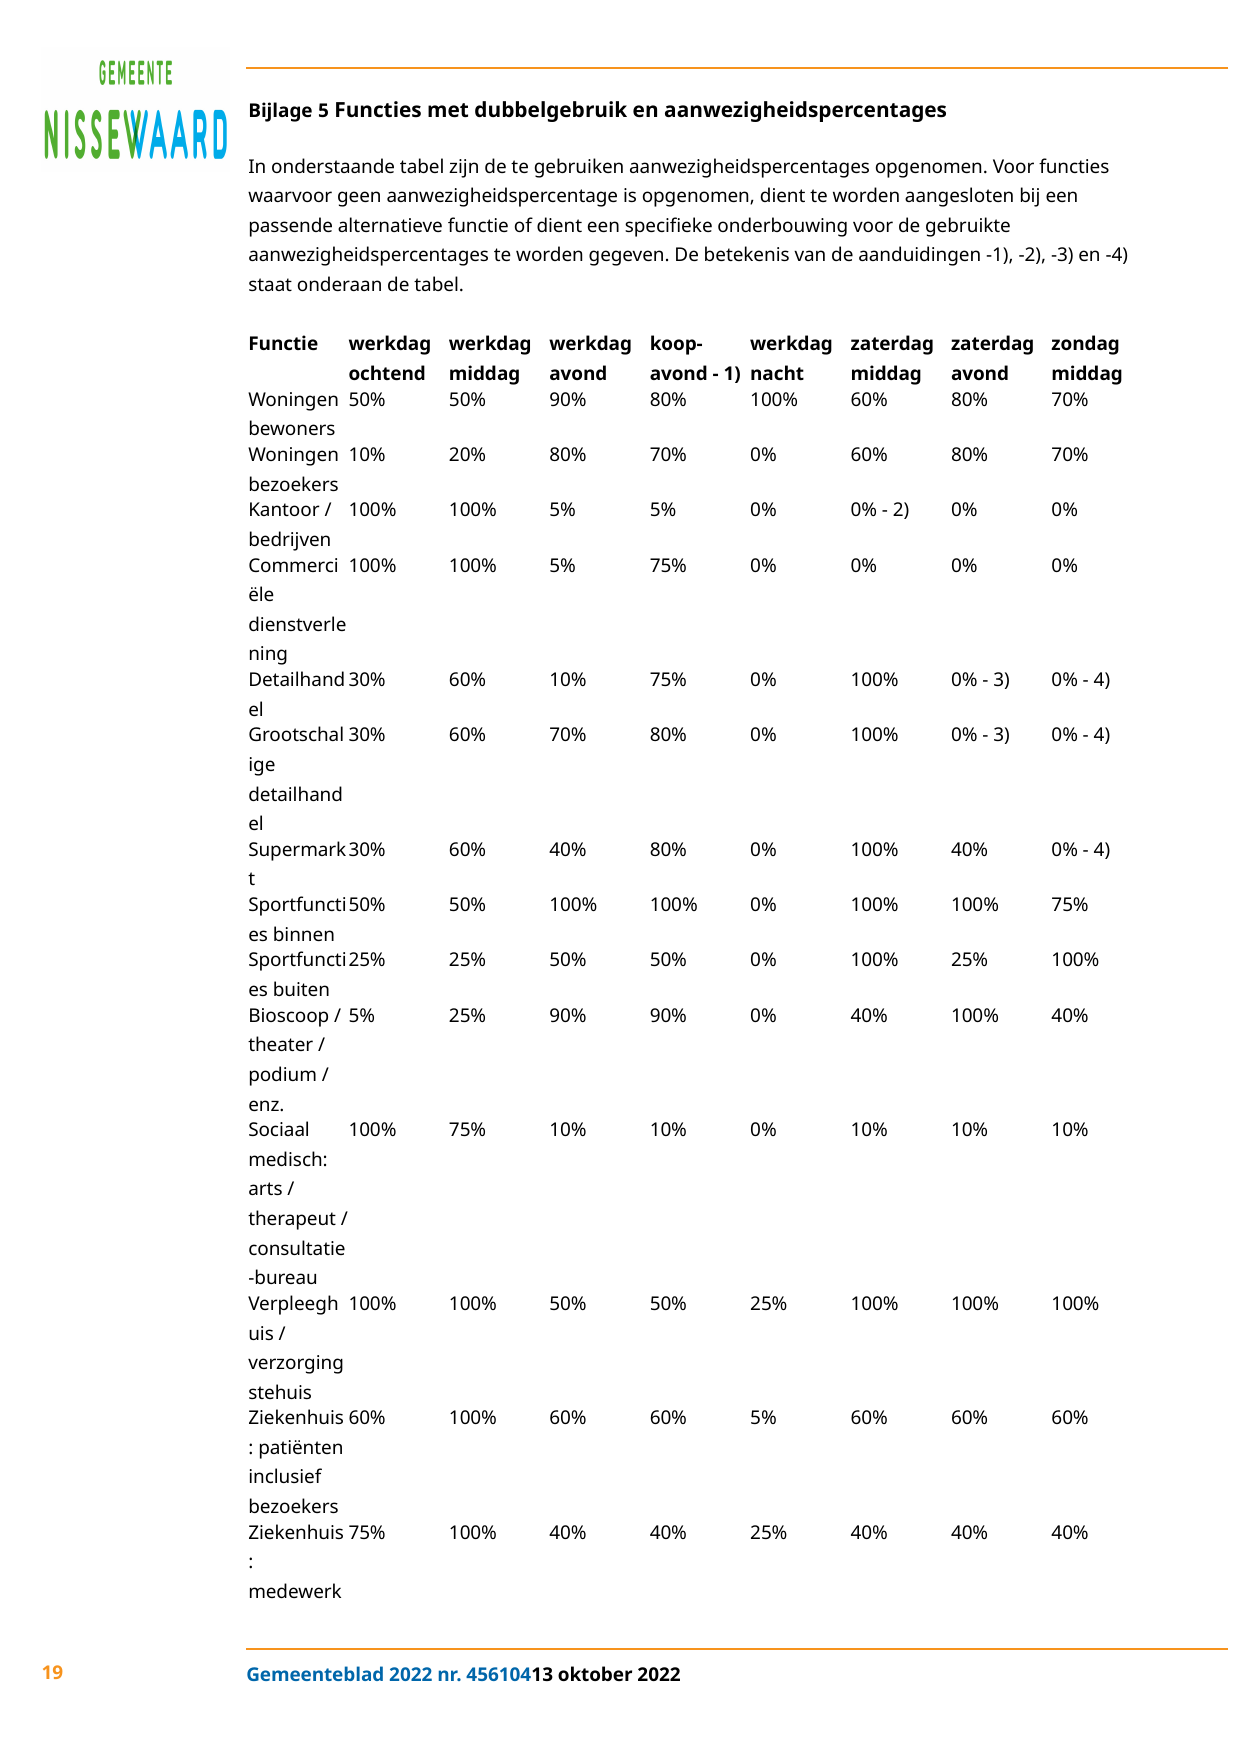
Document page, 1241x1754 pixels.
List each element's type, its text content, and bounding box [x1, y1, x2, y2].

text Bijlage 5 Functies met dubbelgebruik en aanwezigheidspercentages [248, 95, 1152, 123]
table_header werkdag middag [449, 331, 549, 386]
table_cell 100% [449, 1290, 549, 1404]
table_cell 40% [650, 1519, 750, 1604]
table_cell 100% [549, 891, 649, 947]
table_cell 60% [850, 441, 951, 496]
table_cell 5% [549, 496, 649, 552]
table_cell 0% [850, 552, 951, 666]
table_header werkdag nacht [750, 331, 850, 386]
table_cell Woningen bezoekers [248, 441, 348, 496]
table_cell Sociaal medisch: arts / therapeut / consultatie-bureau [248, 1116, 348, 1290]
table_header werkdag ochtend [348, 331, 449, 386]
table_cell Sportfuncties buiten [248, 947, 348, 1002]
table_cell Commerciële dienstverlening [248, 552, 348, 666]
table_cell 10% [951, 1116, 1051, 1290]
table_cell 25% [750, 1290, 850, 1404]
table_cell 80% [951, 386, 1051, 441]
table_cell 100% [850, 836, 951, 891]
table_cell 100% [449, 1405, 549, 1519]
table_cell 100% [850, 722, 951, 836]
table_cell 0% [951, 552, 1051, 666]
table_cell 60% [449, 722, 549, 836]
table_cell 0% [750, 947, 850, 1002]
table_cell 60% [449, 836, 549, 891]
table_cell 100% [850, 666, 951, 722]
table_cell 0% [1051, 552, 1152, 666]
table_cell 50% [549, 947, 649, 1002]
table_cell 40% [549, 836, 649, 891]
table_cell Sportfuncties binnen [248, 891, 348, 947]
table_cell 0% [750, 666, 850, 722]
table_cell 0% [750, 496, 850, 552]
table_cell 100% [348, 552, 449, 666]
table_header Functie [248, 331, 348, 386]
table_cell 50% [449, 386, 549, 441]
table_cell 60% [951, 1405, 1051, 1519]
table_cell 80% [650, 386, 750, 441]
table_cell 10% [650, 1116, 750, 1290]
table_cell 25% [750, 1519, 850, 1604]
table_cell 20% [449, 441, 549, 496]
table_cell 0% [750, 1116, 850, 1290]
table_cell 60% [650, 1405, 750, 1519]
table_cell 40% [951, 836, 1051, 891]
table_cell 25% [449, 947, 549, 1002]
table_cell 40% [1051, 1519, 1152, 1604]
table_cell 90% [549, 386, 649, 441]
table_cell Woningen bewoners [248, 386, 348, 441]
table_cell Verpleeghuis / verzorgingstehuis [248, 1290, 348, 1404]
picture [41, 47, 231, 172]
table_cell 0% - 2) [850, 496, 951, 552]
table_cell 10% [549, 666, 649, 722]
table_cell 0% - 4) [1051, 836, 1152, 891]
table_cell 60% [549, 1405, 649, 1519]
table_cell 80% [549, 441, 649, 496]
table_cell 100% [951, 1290, 1051, 1404]
table_header werkdag avond [549, 331, 649, 386]
table_cell 10% [1051, 1116, 1152, 1290]
table_cell 75% [650, 552, 750, 666]
table_cell 0% [750, 836, 850, 891]
table_cell 90% [549, 1002, 649, 1116]
table_header zaterdag middag [850, 331, 951, 386]
table_cell 0% [750, 722, 850, 836]
table_cell 100% [951, 1002, 1051, 1116]
table_cell 100% [449, 1519, 549, 1604]
table_cell 30% [348, 836, 449, 891]
table_cell 100% [449, 552, 549, 666]
table_cell Grootschalige detailhandel [248, 722, 348, 836]
table_cell 0% [750, 1002, 850, 1116]
table_cell 0% [750, 891, 850, 947]
table_cell 60% [850, 386, 951, 441]
table_cell 0% [1051, 496, 1152, 552]
table_cell 80% [650, 722, 750, 836]
table_cell 70% [549, 722, 649, 836]
table_cell 0% - 3) [951, 722, 1051, 836]
table_cell 80% [951, 441, 1051, 496]
table_cell 40% [549, 1519, 649, 1604]
table_cell 100% [750, 386, 850, 441]
table_cell 100% [348, 1290, 449, 1404]
table_cell 5% [750, 1405, 850, 1519]
table_header zondag middag [1051, 331, 1152, 386]
table_cell 0% [951, 496, 1051, 552]
table_cell 50% [650, 947, 750, 1002]
table_cell 50% [549, 1290, 649, 1404]
table_cell 100% [850, 891, 951, 947]
table_cell Ziekenhuis: medewerk [248, 1519, 348, 1604]
table_cell 60% [449, 666, 549, 722]
table_cell 10% [850, 1116, 951, 1290]
table_header koop- avond - 1) [650, 331, 750, 386]
table_cell 30% [348, 666, 449, 722]
table_cell Kantoor / bedrijven [248, 496, 348, 552]
table_cell 50% [348, 891, 449, 947]
table_cell 50% [348, 386, 449, 441]
table_cell 50% [650, 1290, 750, 1404]
table_cell 100% [348, 496, 449, 552]
table_cell Detailhandel [248, 666, 348, 722]
table_cell 5% [650, 496, 750, 552]
table_cell 90% [650, 1002, 750, 1116]
table_cell 100% [650, 891, 750, 947]
table_cell 10% [549, 1116, 649, 1290]
table_cell 50% [449, 891, 549, 947]
table_cell 100% [1051, 1290, 1152, 1404]
table_cell 40% [850, 1002, 951, 1116]
table_cell 5% [549, 552, 649, 666]
table_cell 30% [348, 722, 449, 836]
table_cell 100% [1051, 947, 1152, 1002]
table_cell Supermarkt [248, 836, 348, 891]
table_cell 25% [449, 1002, 549, 1116]
table_cell 70% [650, 441, 750, 496]
table_cell 0% [750, 441, 850, 496]
table_cell 25% [951, 947, 1051, 1002]
table_cell 0% - 3) [951, 666, 1051, 722]
table_cell Ziekenhuis: patiënten inclusief bezoekers [248, 1405, 348, 1519]
table_cell 40% [1051, 1002, 1152, 1116]
table_cell 25% [348, 947, 449, 1002]
text In onderstaande tabel zijn de te gebruiken aanwezigheidspercentages opgenomen. Voor functies waarvoor geen aanwezigheidspercentage is opgenomen, dient te worden aangesloten bij een passende alternatieve functie of dient een specifieke onderbouwing voor de gebruikte aanwezigheidspercentages te worden gegeven. De betekenis van de aanduidingen -1), -2), -3) en -4) staat onderaan de tabel. [248, 153, 1152, 297]
table_cell 100% [449, 496, 549, 552]
table_cell 40% [951, 1519, 1051, 1604]
table_cell 70% [1051, 441, 1152, 496]
table_cell 100% [850, 947, 951, 1002]
table_header zaterdag avond [951, 331, 1051, 386]
table_cell 0% - 4) [1051, 722, 1152, 836]
table_cell 80% [650, 836, 750, 891]
table_cell 10% [348, 441, 449, 496]
table_cell 75% [650, 666, 750, 722]
table_cell 100% [951, 891, 1051, 947]
table_cell 60% [850, 1405, 951, 1519]
table_cell 100% [850, 1290, 951, 1404]
table_cell 60% [348, 1405, 449, 1519]
table_cell 70% [1051, 386, 1152, 441]
table_cell Bioscoop / theater / podium / enz. [248, 1002, 348, 1116]
table_cell 60% [1051, 1405, 1152, 1519]
table_cell 75% [1051, 891, 1152, 947]
table_cell 0% - 4) [1051, 666, 1152, 722]
table_cell 40% [850, 1519, 951, 1604]
table_cell 75% [449, 1116, 549, 1290]
table_cell 75% [348, 1519, 449, 1604]
table_cell 0% [750, 552, 850, 666]
table_cell 100% [348, 1116, 449, 1290]
table_cell 5% [348, 1002, 449, 1116]
